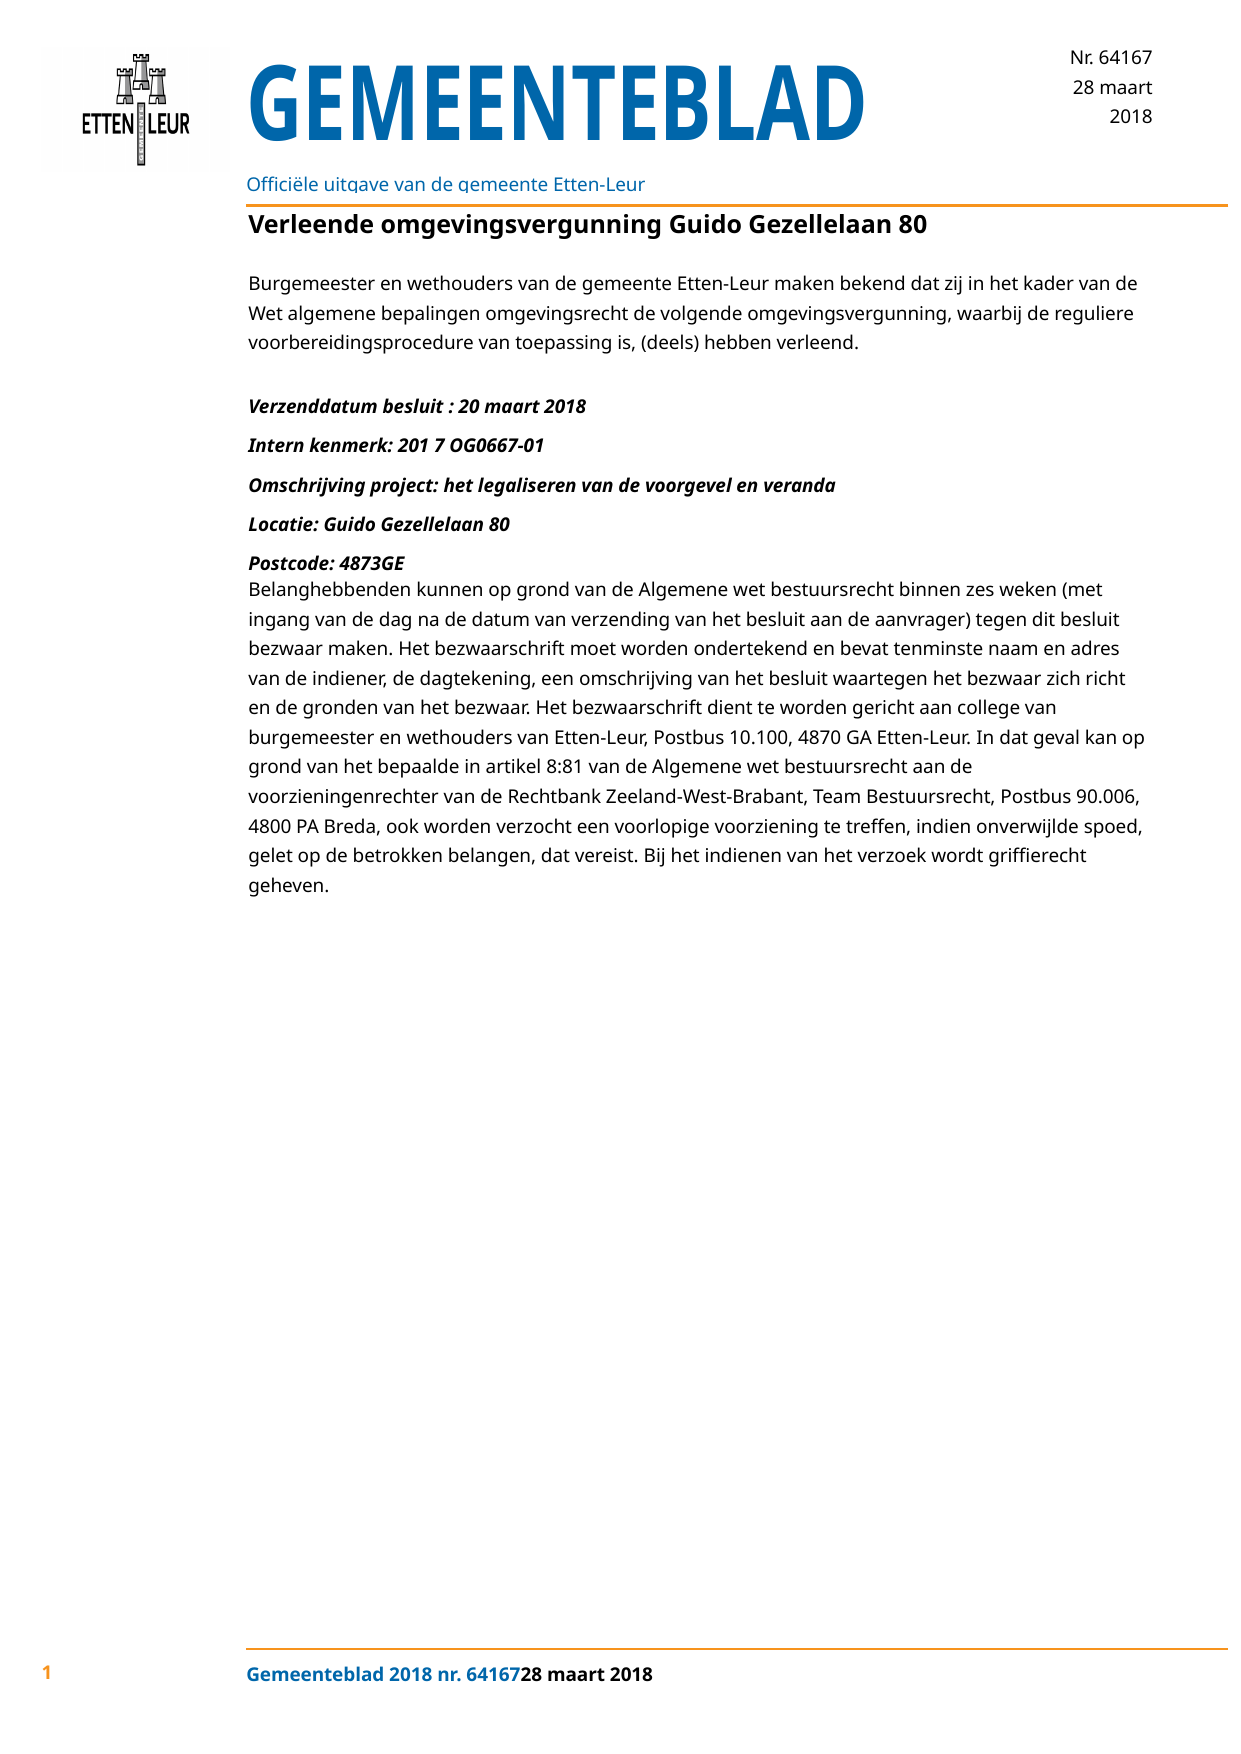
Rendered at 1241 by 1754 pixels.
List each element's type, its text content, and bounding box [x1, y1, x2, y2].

text Intern kenmerk: 201 7 OG0667-01 [248, 433, 1152, 458]
text Postcode: 4873GE [248, 551, 1152, 576]
text Verzenddatum besluit : 20 maart 2018 [248, 393, 1152, 419]
text Burgemeester en wethouders van de gemeente Etten-Leur maken bekend dat zij in het kader van de Wet algemene bepalingen omgevingsrecht de volgende omgevingsvergunning, waarbij de reguliere voorbereidingsprocedure van toepassing is, (deels) hebben verleend. [248, 270, 1152, 355]
text Verleende omgevingsvergunning Guido Gezellelaan 80 [248, 207, 1152, 241]
picture [41, 47, 231, 172]
text Belanghebbenden kunnen op grond van de Algemene wet bestuursrecht binnen zes weken (met ingang van de dag na de datum van verzending van het besluit aan de aanvrager) tegen dit besluit bezwaar maken. Het bezwaarschrift moet worden ondertekend en bevat tenminste naam en adres van de indiener, de dagtekening, een omschrijving van het besluit waartegen het bezwaar zich richt en de gronden van het bezwaar. Het bezwaarschrift dient te worden gericht aan college van burgemeester en wethouders van Etten-Leur, Postbus 10.100, 4870 GA Etten-Leur. In dat geval kan op grond van het bepaalde in artikel 8:81 van de Algemene wet bestuursrecht aan de voorzieningenrechter van de Rechtbank Zeeland-West-Brabant, Team Bestuursrecht, Postbus 90.006, 4800 PA Breda, ook worden verzocht een voorlopige voorziening te treffen, indien onverwijlde spoed, gelet op de betrokken belangen, dat vereist. Bij het indienen van het verzoek wordt griffierecht geheven. [248, 576, 1152, 898]
text Omschrijving project: het legaliseren van de voorgevel en veranda [248, 472, 1152, 498]
text Locatie: Guido Gezellelaan 80 [248, 511, 1152, 537]
